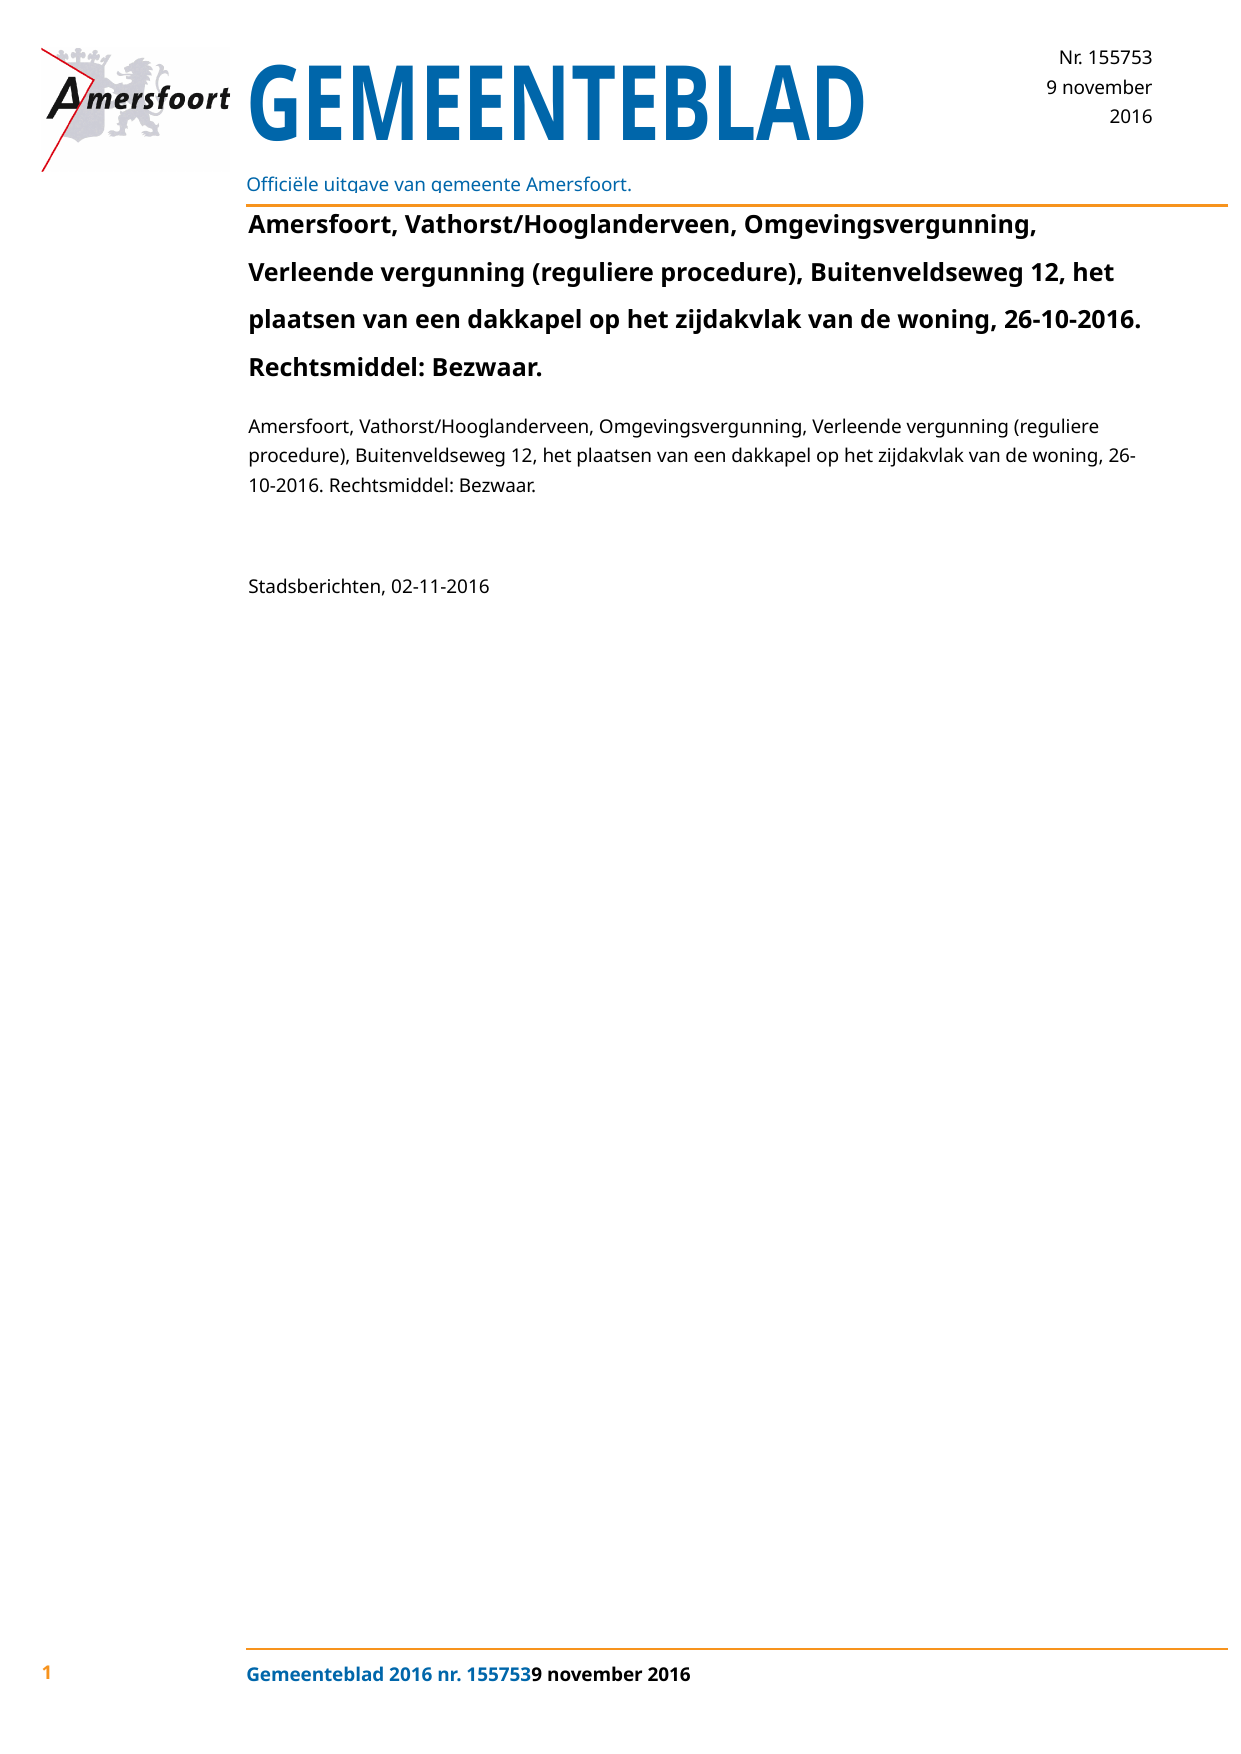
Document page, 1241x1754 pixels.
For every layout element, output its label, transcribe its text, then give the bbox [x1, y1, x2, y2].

picture [41, 47, 231, 172]
text Amersfoort, Vathorst/Hooglanderveen, Omgevingsvergunning, Verleende vergunning (reguliere procedure), Buitenveldseweg 12, het plaatsen van een dakkapel op het zijdakvlak van de woning, 26-10-2016. Rechtsmiddel: Bezwaar. [248, 207, 1152, 384]
text Amersfoort, Vathorst/Hooglanderveen, Omgevingsvergunning, Verleende vergunning (reguliere procedure), Buitenveldseweg 12, het plaatsen van een dakkapel op het zijdakvlak van de woning, 26-10-2016. Rechtsmiddel: Bezwaar. [248, 413, 1152, 498]
text Stadsberichten, 02-11-2016 [248, 573, 1152, 599]
